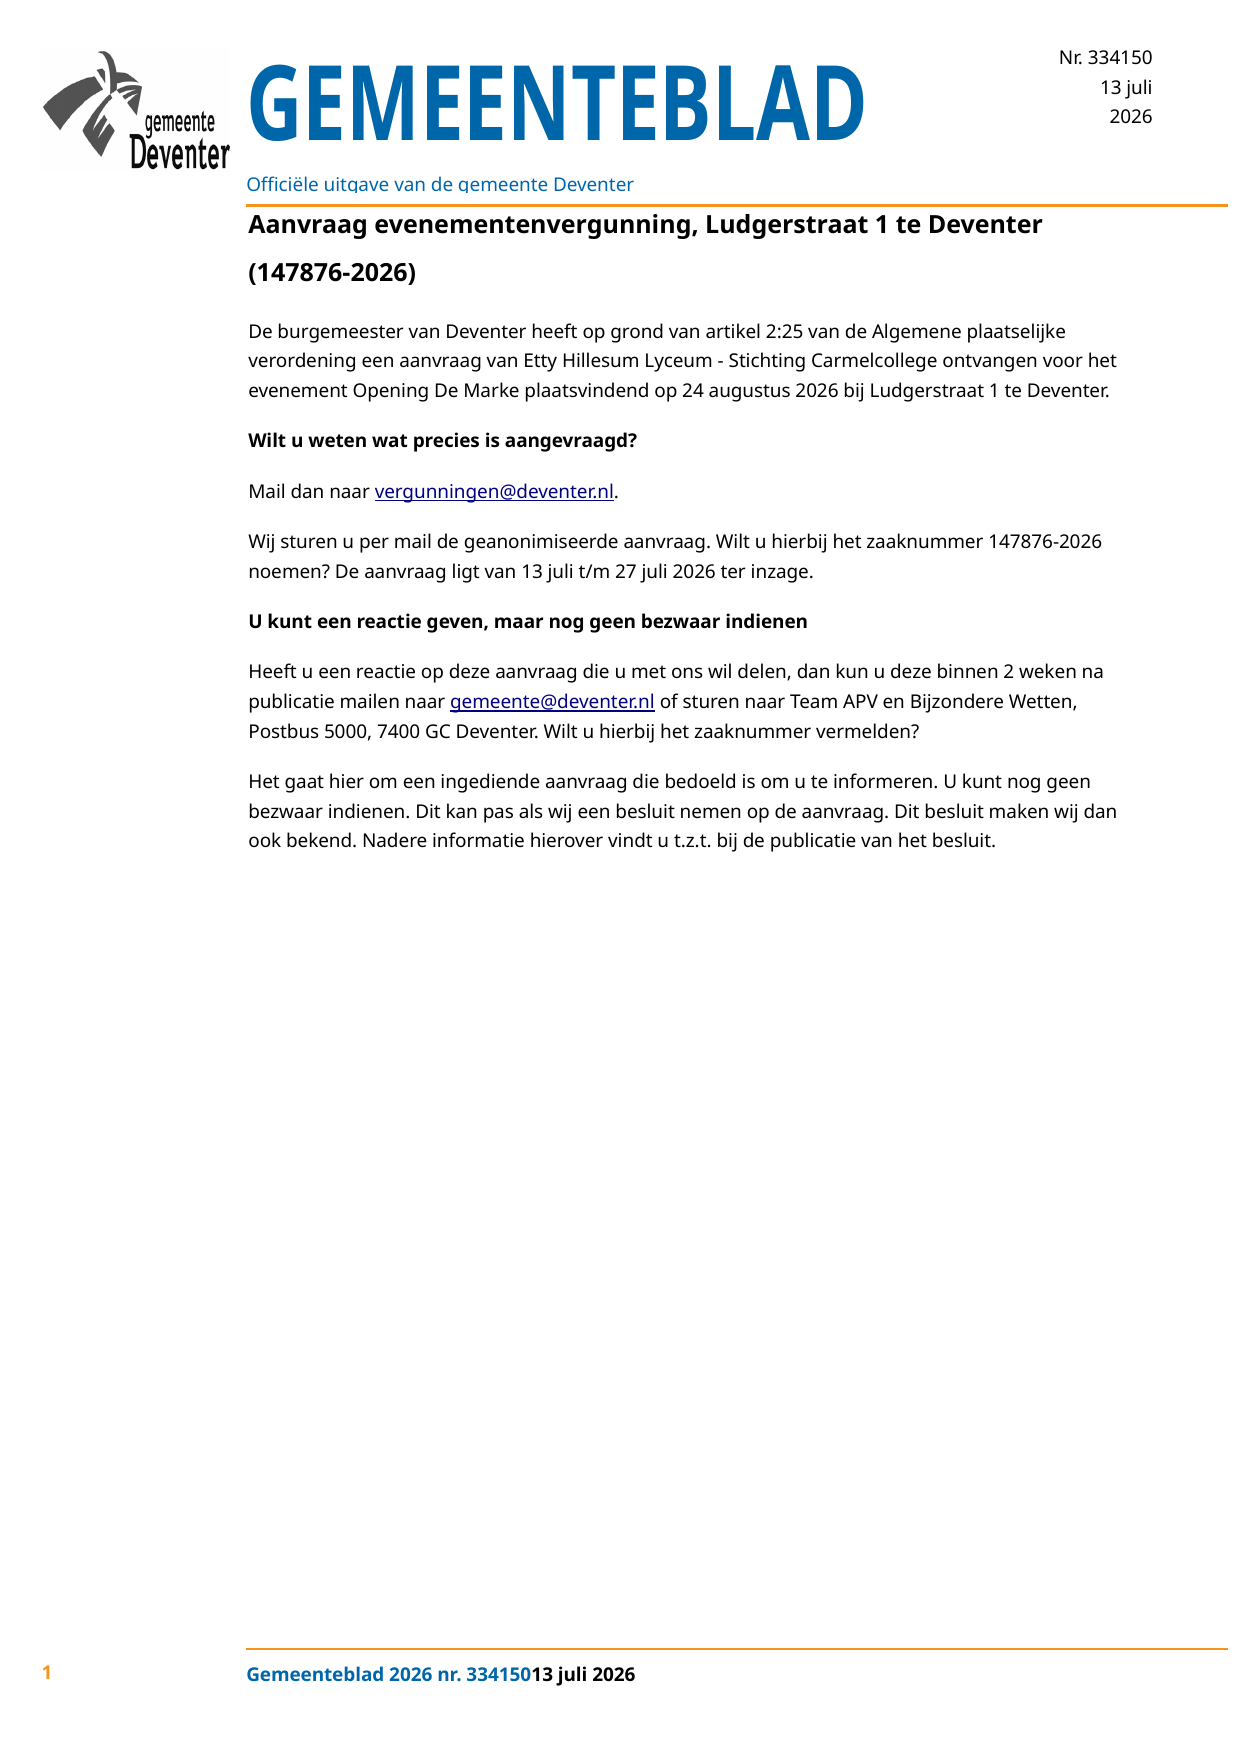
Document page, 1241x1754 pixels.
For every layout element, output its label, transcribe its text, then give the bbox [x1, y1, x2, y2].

picture [41, 47, 231, 172]
text Wij sturen u per mail de geanonimiseerde aanvraag. Wilt u hierbij het zaaknummer 147876-2026 noemen? De aanvraag ligt van 13 juli t/m 27 juli 2026 ter inzage. [248, 528, 1152, 584]
text Mail dan naar vergunningen@deventer.nl. [248, 478, 1152, 504]
text De burgemeester van Deventer heeft op grond van artikel 2:25 van de Algemene plaatselijke verordening een aanvraag van Etty Hillesum Lyceum - Stichting Carmelcollege ontvangen voor het evenement Opening De Marke plaatsvindend op 24 augustus 2026 bij Ludgerstraat 1 te Deventer. [248, 318, 1152, 403]
text U kunt een reactie geven, maar nog geen bezwaar indienen [248, 608, 1152, 634]
text Wilt u weten wat precies is aangevraagd? [248, 427, 1152, 453]
text Heeft u een reactie op deze aanvraag die u met ons wil delen, dan kun u deze binnen 2 weken na publicatie mailen naar gemeente@deventer.nl of sturen naar Team APV en Bijzondere Wetten, Postbus 5000, 7400 GC Deventer. Wilt u hierbij het zaaknummer vermelden? [248, 659, 1152, 744]
text Aanvraag evenementenvergunning, Ludgerstraat 1 te Deventer (147876-2026) [248, 207, 1152, 288]
text Het gaat hier om een ingediende aanvraag die bedoeld is om u te informeren. U kunt nog geen bezwaar indienen. Dit kan pas als wij een besluit nemen op de aanvraag. Dit besluit maken wij dan ook bekend. Nadere informatie hierover vindt u t.z.t. bij de publicatie van het besluit. [248, 768, 1152, 853]
